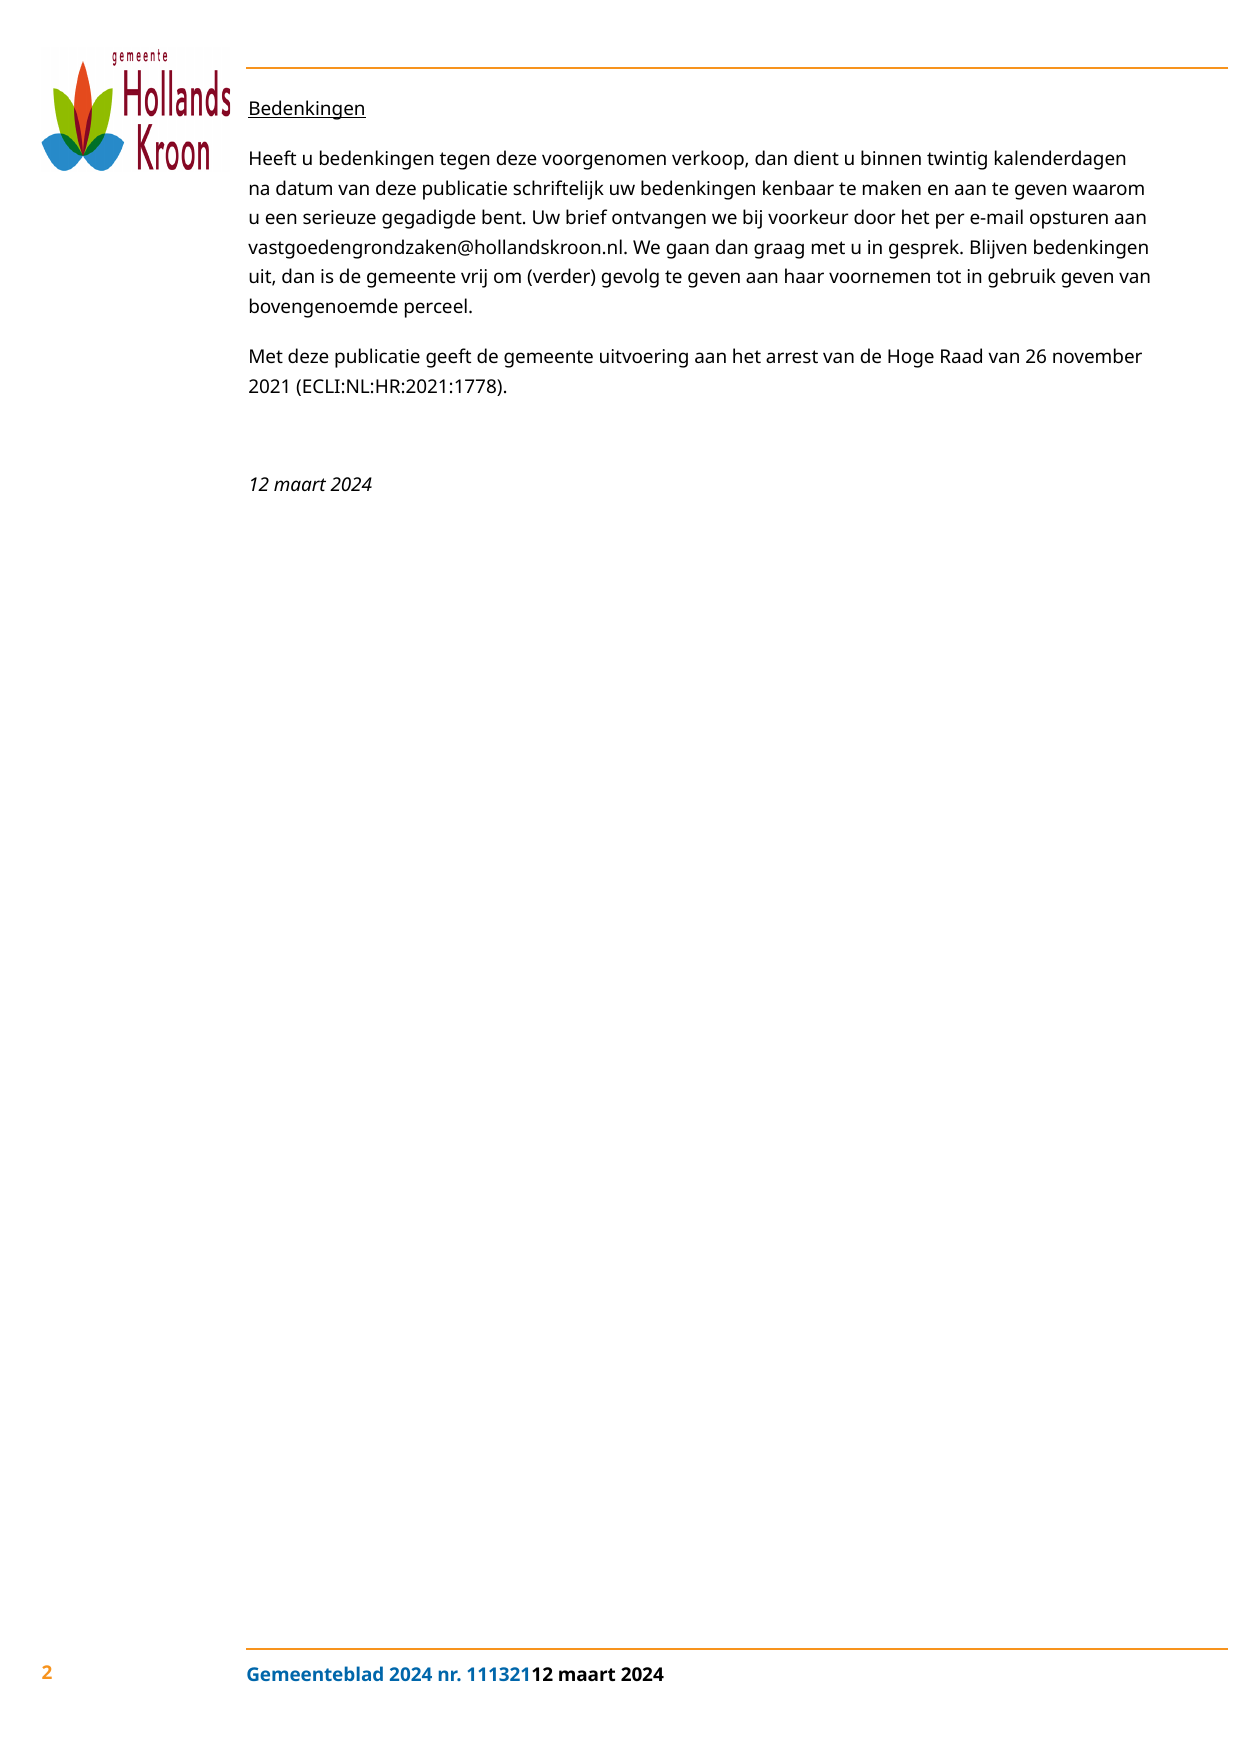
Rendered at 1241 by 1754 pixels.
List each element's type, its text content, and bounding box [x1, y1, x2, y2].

text Met deze publicatie geeft de gemeente uitvoering aan het arrest van de Hoge Raad van 26 november 2021 (ECLI:NL:HR:2021:1778). [248, 343, 1152, 399]
text Bedenkingen [248, 95, 1152, 121]
picture [41, 47, 231, 172]
text Heeft u bedenkingen tegen deze voorgenomen verkoop, dan dient u binnen twintig kalenderdagen na datum van deze publicatie schriftelijk uw bedenkingen kenbaar te maken en aan te geven waarom u een serieuze gegadigde bent. Uw brief ontvangen we bij voorkeur door het per e-mail opsturen aan vastgoedengrondzaken@hollandskroon.nl. We gaan dan graag met u in gesprek. Blijven bedenkingen uit, dan is de gemeente vrij om (verder) gevolg te geven aan haar voornemen tot in gebruik geven van bovengenoemde perceel. [248, 145, 1152, 319]
text 12 maart 2024 [248, 471, 1152, 497]
